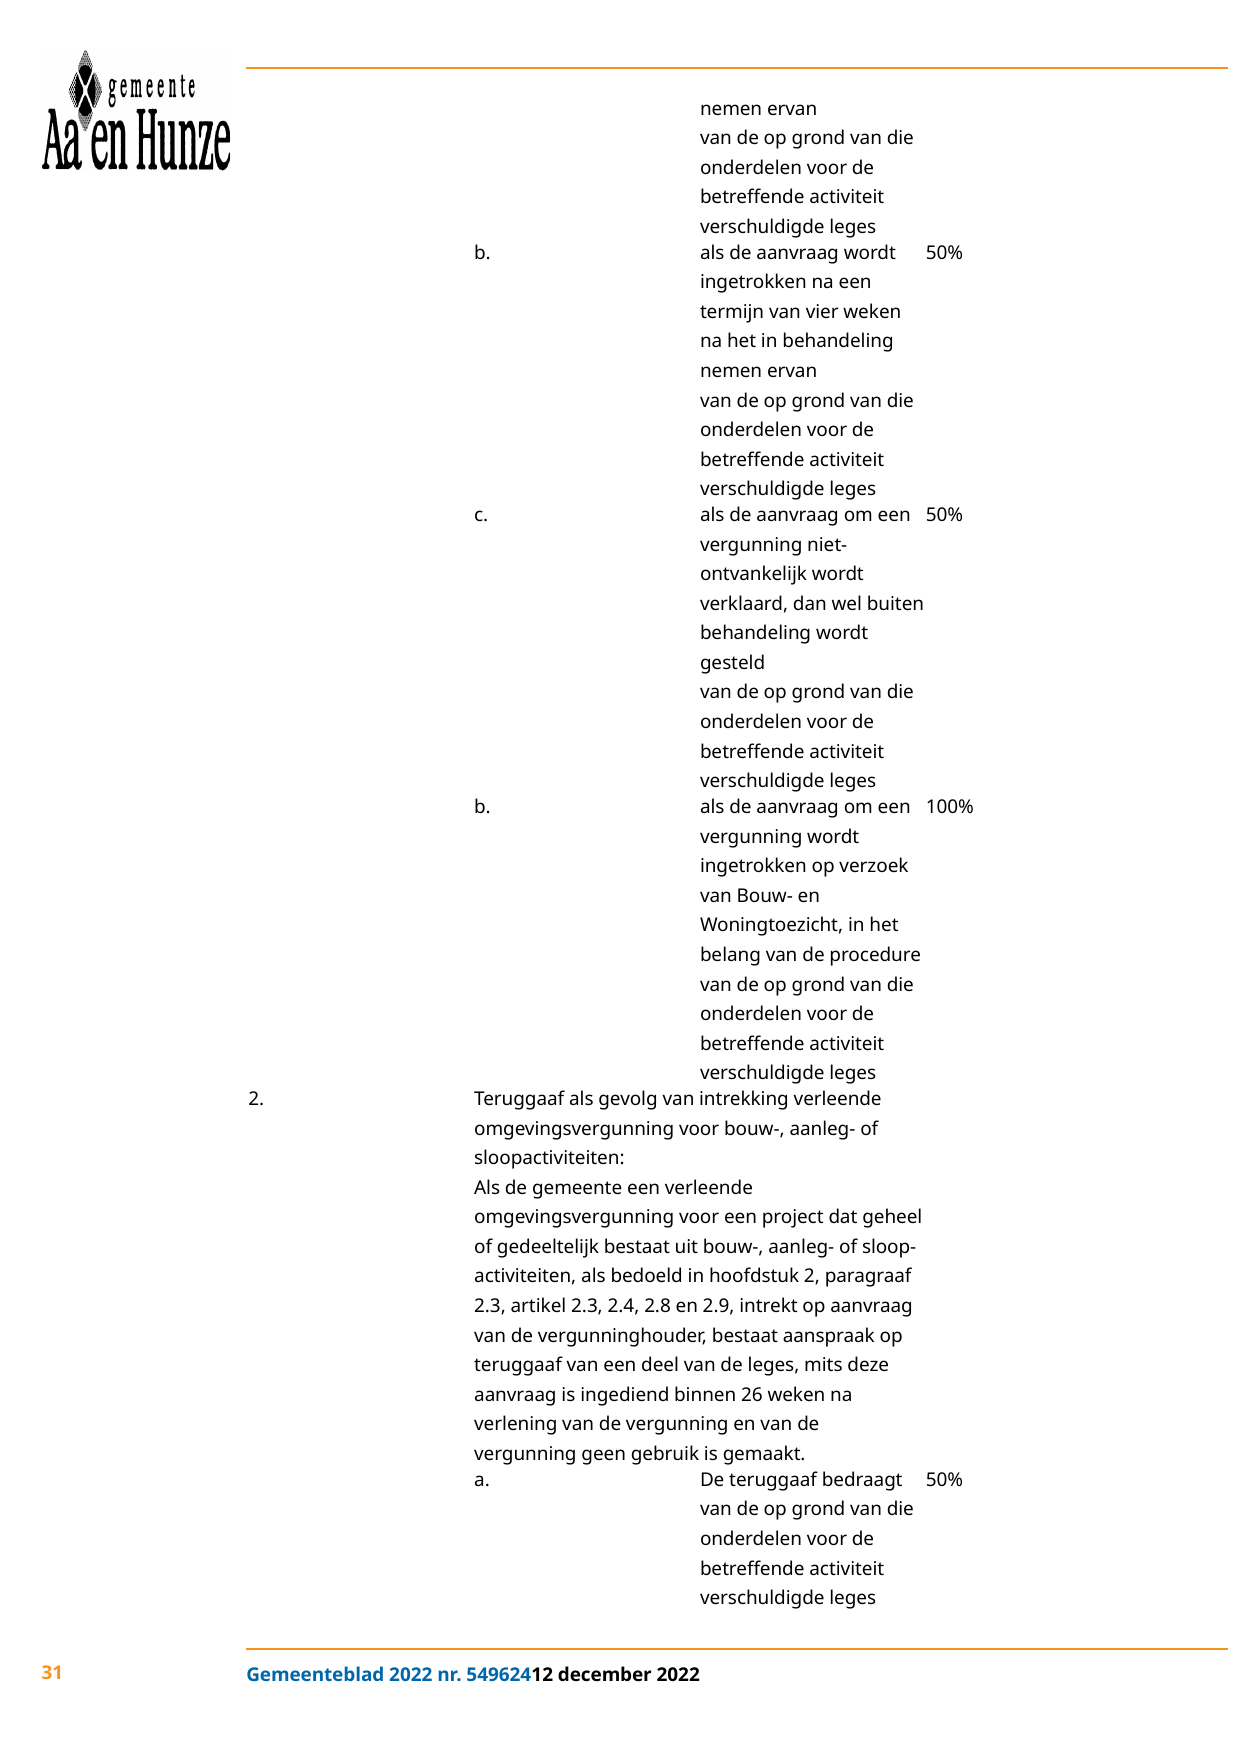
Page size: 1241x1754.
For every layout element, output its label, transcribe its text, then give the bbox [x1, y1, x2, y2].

table_cell [248, 501, 474, 793]
table_cell 50% [926, 501, 1152, 793]
table_cell als de aanvraag om een vergunning wordt ingetrokken op verzoek van Bouw- en Woningtoezicht, in het belang van de procedure van de op grond van die onderdelen voor de betreffende activiteit verschuldigde leges [700, 793, 926, 1085]
table_cell 50% [926, 239, 1152, 501]
table_cell [926, 95, 1152, 239]
table_cell [926, 1085, 1152, 1466]
table_cell b. [474, 239, 700, 501]
table_cell 2. [248, 1085, 474, 1466]
picture [41, 47, 231, 172]
table_cell als de aanvraag wordt ingetrokken na een termijn van vier weken na het in behandeling nemen ervan van de op grond van die onderdelen voor de betreffende activiteit verschuldigde leges [700, 239, 926, 501]
table_cell [248, 239, 474, 501]
table_cell [248, 1466, 474, 1610]
table_cell b. [474, 793, 700, 1085]
table_cell [248, 95, 474, 239]
table_cell De teruggaaf bedraagt van de op grond van die onderdelen voor de betreffende activiteit verschuldigde leges [700, 1466, 926, 1610]
table_cell [248, 793, 474, 1085]
table_cell nemen ervan van de op grond van die onderdelen voor de betreffende activiteit verschuldigde leges [700, 95, 926, 239]
table_cell Teruggaaf als gevolg van intrekking verleende omgevingsvergunning voor bouw-, aanleg- of sloopactiviteiten: Als de gemeente een verleende omgevingsvergunning voor een project dat geheel of gedeeltelijk bestaat uit bouw-, aanleg- of sloop-activiteiten, als bedoeld in hoofdstuk 2, paragraaf 2.3, artikel 2.3, 2.4, 2.8 en 2.9, intrekt op aanvraag van de vergunninghouder, bestaat aanspraak op teruggaaf van een deel van de leges, mits deze aanvraag is ingediend binnen 26 weken na verlening van de vergunning en van de vergunning geen gebruik is gemaakt. [474, 1085, 926, 1466]
table_cell c. [474, 501, 700, 793]
table_cell [474, 95, 700, 239]
table_cell als de aanvraag om een vergunning niet-ontvankelijk wordt verklaard, dan wel buiten behandeling wordt gesteld van de op grond van die onderdelen voor de betreffende activiteit verschuldigde leges [700, 501, 926, 793]
table_cell 100% [926, 793, 1152, 1085]
table_cell a. [474, 1466, 700, 1610]
table_cell 50% [926, 1466, 1152, 1610]
